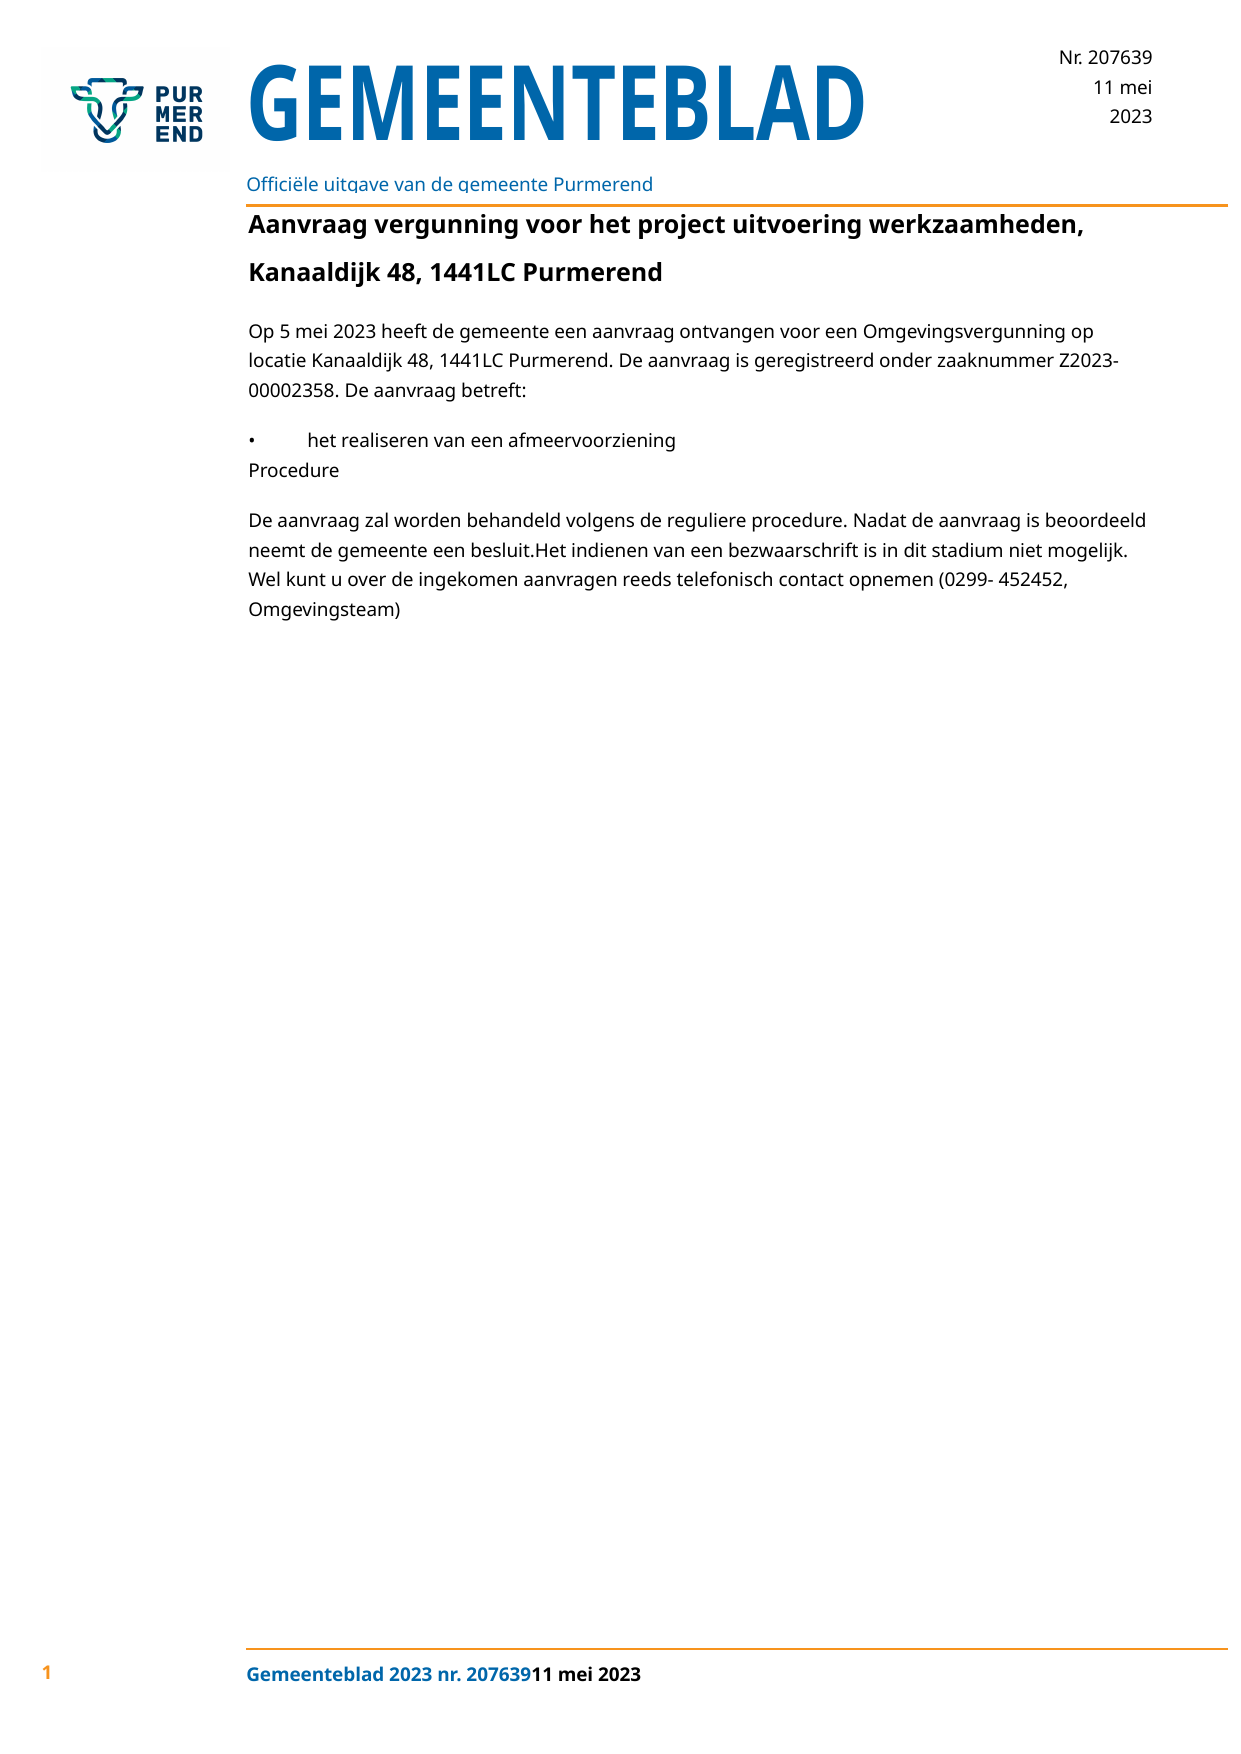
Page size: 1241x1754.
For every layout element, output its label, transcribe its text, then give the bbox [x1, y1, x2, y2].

text Aanvraag vergunning voor het project uitvoering werkzaamheden, Kanaaldijk 48, 1441LC Purmerend [248, 207, 1152, 288]
text Procedure [248, 457, 1152, 483]
text Op 5 mei 2023 heeft de gemeente een aanvraag ontvangen voor een Omgevingsvergunning op locatie Kanaaldijk 48, 1441LC Purmerend. De aanvraag is geregistreerd onder zaaknummer Z2023-00002358. De aanvraag betreft: [248, 318, 1152, 403]
picture [41, 47, 231, 172]
list het realiseren van een afmeervoorziening [248, 427, 1152, 453]
text De aanvraag zal worden behandeld volgens de reguliere procedure. Nadat de aanvraag is beoordeeld neemt de gemeente een besluit.Het indienen van een bezwaarschrift is in dit stadium niet mogelijk. Wel kunt u over de ingekomen aanvragen reeds telefonisch contact opnemen (0299- 452452, Omgevingsteam) [248, 507, 1152, 622]
